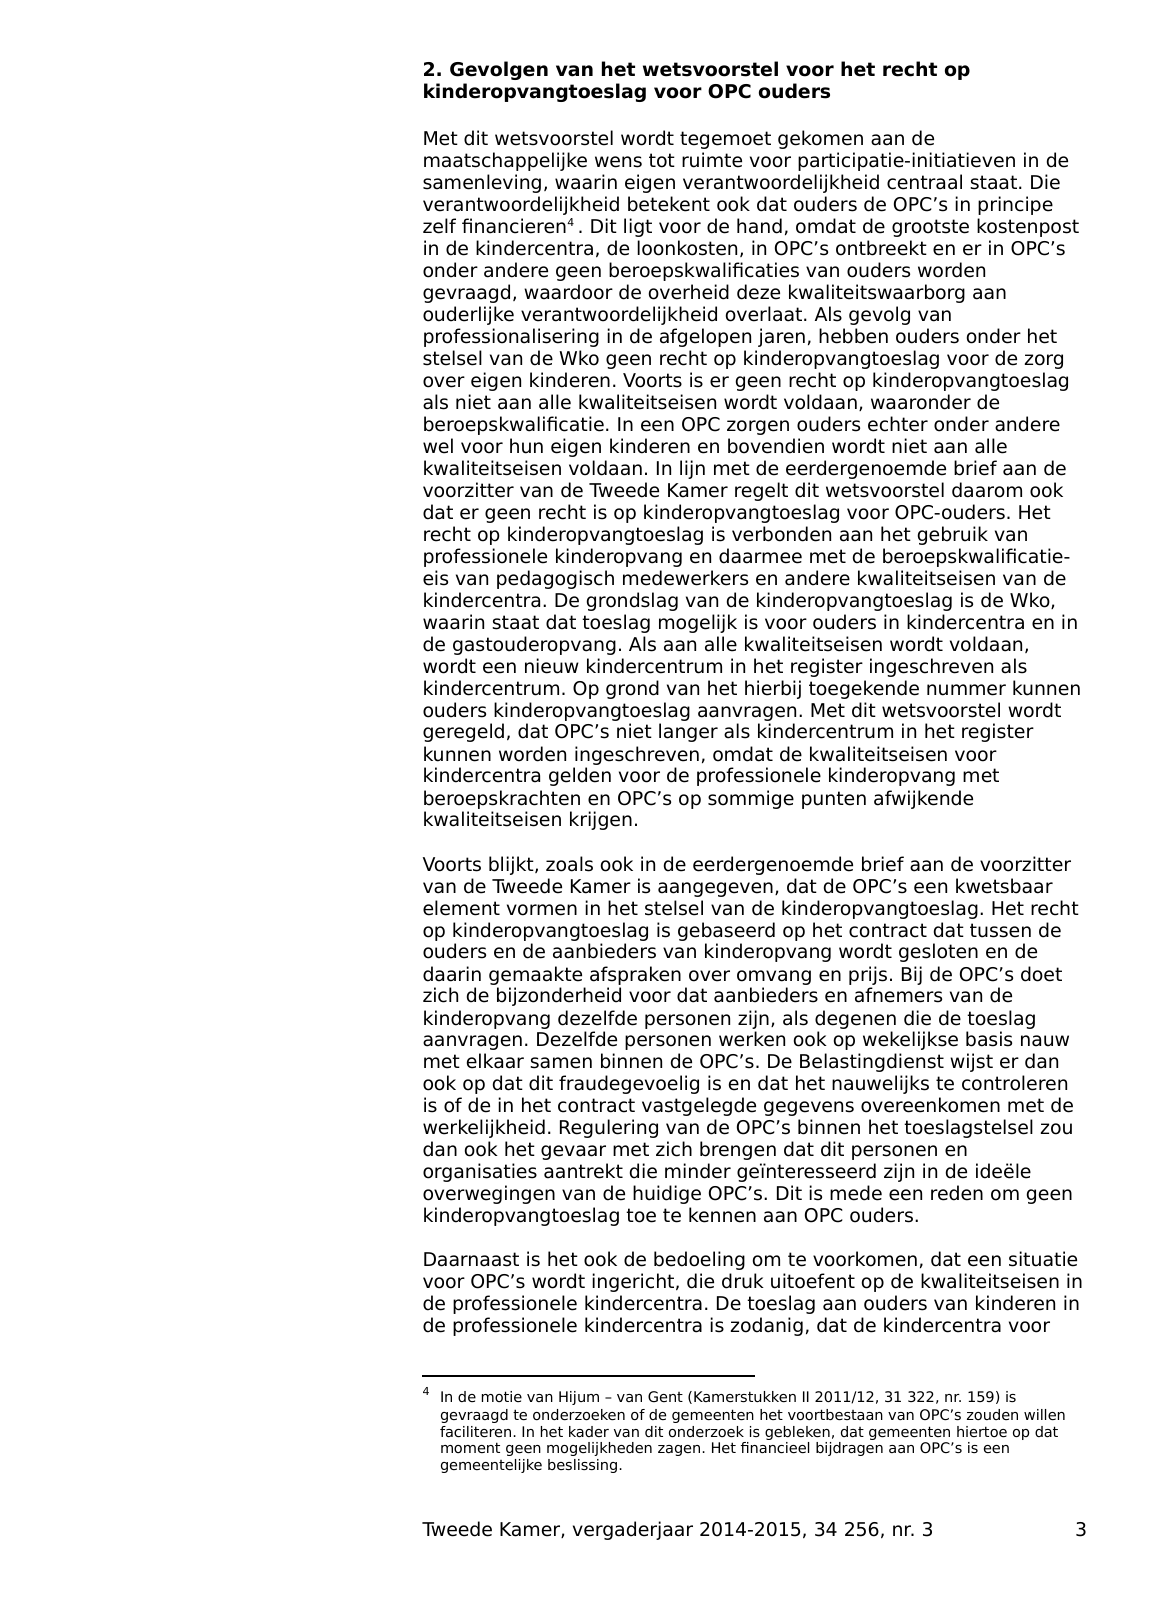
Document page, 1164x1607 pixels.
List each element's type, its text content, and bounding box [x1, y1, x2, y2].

text Voorts blijkt, zoals ook in de eerdergenoemde brief aan de voorzitter van de Tweede Kamer is aangegeven, dat de OPC’s een kwetsbaar element vormen in het stelsel van de kinderopvangtoeslag. Het recht op kinderopvangtoeslag is gebaseerd op het contract dat tussen de ouders en de aanbieders van kinderopvang wordt gesloten en de daarin gemaakte afspraken over omvang en prijs. Bij de OPC’s doet zich de bijzonderheid voor dat aanbieders en afnemers van de kinderopvang dezelfde personen zijn, als degenen die de toeslag aanvragen. Dezelfde personen werken ook op wekelijkse basis nauw met elkaar samen binnen de OPC’s. De Belastingdienst wijst er dan ook op dat dit fraudegevoelig is en dat het nauwelijks te controleren is of de in het contract vastgelegde gegevens overeenkomen met de werkelijkheid. Regulering van de OPC’s binnen het toeslagstelsel zou dan ook het gevaar met zich brengen dat dit personen en organisaties aantrekt die minder geïnteresseerd zijn in de ideële overwegingen van de huidige OPC’s. Dit is mede een reden om geen kinderopvangtoeslag toe te kennen aan OPC ouders. [422, 853, 1087, 1227]
text In de motie van Hijum – van Gent (Kamerstukken II 2011/12, 31 322, nr. 159) is gevraagd te onderzoeken of de gemeenten het voortbestaan van OPC’s zouden willen faciliteren. In het kader van dit onderzoek is gebleken, dat gemeenten hiertoe op dat moment geen mogelijkheden zagen. Het financieel bijdragen aan OPC’s is een gemeentelijke beslissing. [422, 1385, 1087, 1474]
text Met dit wetsvoorstel wordt tegemoet gekomen aan de maatschappelijke wens tot ruimte voor participatie-initiatieven in de samenleving, waarin eigen verantwoordelijkheid centraal staat. Die verantwoordelijkheid betekent ook dat ouders de OPC’s in principe zelf financieren. Dit ligt voor de hand, omdat de grootste kostenpost in de kindercentra, de loonkosten, in OPC’s ontbreekt en er in OPC’s onder andere geen beroepskwalificaties van ouders worden gevraagd, waardoor de overheid deze kwaliteitswaarborg aan ouderlijke verantwoordelijkheid overlaat. Als gevolg van professionalisering in de afgelopen jaren, hebben ouders onder het stelsel van de Wko geen recht op kinderopvangtoeslag voor de zorg over eigen kinderen. Voorts is er geen recht op kinderopvangtoeslag als niet aan alle kwaliteitseisen wordt voldaan, waaronder de beroepskwalificatie. In een OPC zorgen ouders echter onder andere wel voor hun eigen kinderen en bovendien wordt niet aan alle kwaliteitseisen voldaan. In lijn met de eerdergenoemde brief aan de voorzitter van de Tweede Kamer regelt dit wetsvoorstel daarom ook dat er geen recht is op kinderopvangtoeslag voor OPC-ouders. Het recht op kinderopvangtoeslag is verbonden aan het gebruik van professionele kinderopvang en daarmee met de beroepskwalificatie-eis van pedagogisch medewerkers en andere kwaliteitseisen van de kindercentra. De grondslag van de kinderopvangtoeslag is de Wko, waarin staat dat toeslag mogelijk is voor ouders in kindercentra en in de gastouderopvang. Als aan alle kwaliteitseisen wordt voldaan, wordt een nieuw kindercentrum in het register ingeschreven als kindercentrum. Op grond van het hierbij toegekende nummer kunnen ouders kinderopvangtoeslag aanvragen. Met dit wetsvoorstel wordt geregeld, dat OPC’s niet langer als kindercentrum in het register kunnen worden ingeschreven, omdat de kwaliteitseisen voor kindercentra gelden voor de professionele kinderopvang met beroepskrachten en OPC’s op sommige punten afwijkende kwaliteitseisen krijgen. [422, 128, 1087, 831]
text Daarnaast is het ook de bedoeling om te voorkomen, dat een situatie voor OPC’s wordt ingericht, die druk uitoefent op de kwaliteitseisen in de professionele kindercentra. De toeslag aan ouders van kinderen in de professionele kindercentra is zodanig, dat de kindercentra voor [422, 1249, 1087, 1337]
subtitle 2. Gevolgen van het wetsvoorstel voor het recht op kinderopvangtoeslag voor OPC ouders [422, 59, 1087, 103]
